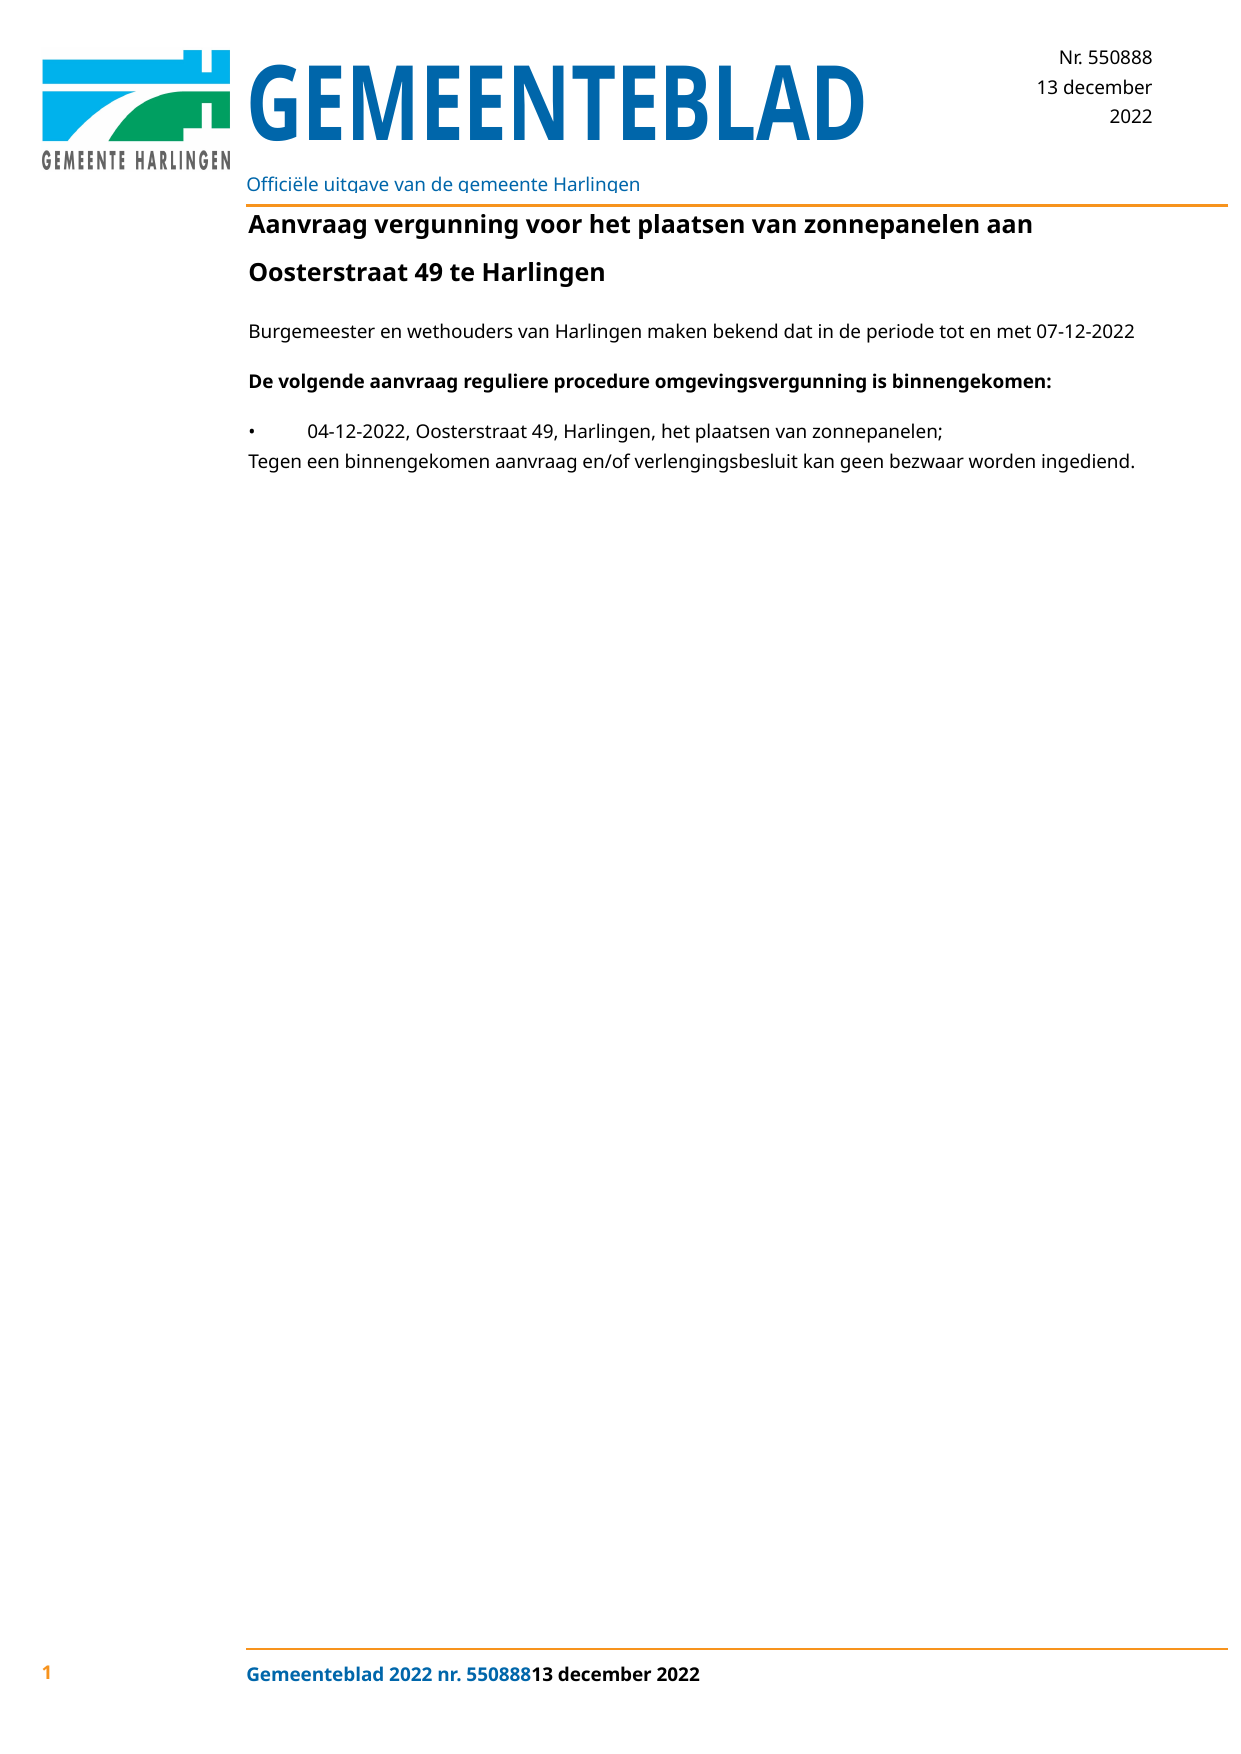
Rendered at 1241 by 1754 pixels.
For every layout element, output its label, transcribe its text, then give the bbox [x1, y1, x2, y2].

text Burgemeester en wethouders van Harlingen maken bekend dat in de periode tot en met 07-12-2022 [248, 318, 1152, 344]
text De volgende aanvraag reguliere procedure omgevingsvergunning is binnengekomen: [248, 368, 1152, 394]
list 04-12-2022, Oosterstraat 49, Harlingen, het plaatsen van zonnepanelen; [248, 419, 1152, 444]
picture [41, 47, 231, 172]
text Tegen een binnengekomen aanvraag en/of verlengingsbesluit kan geen bezwaar worden ingediend. [248, 448, 1152, 474]
text Aanvraag vergunning voor het plaatsen van zonnepanelen aan Oosterstraat 49 te Harlingen [248, 207, 1152, 288]
